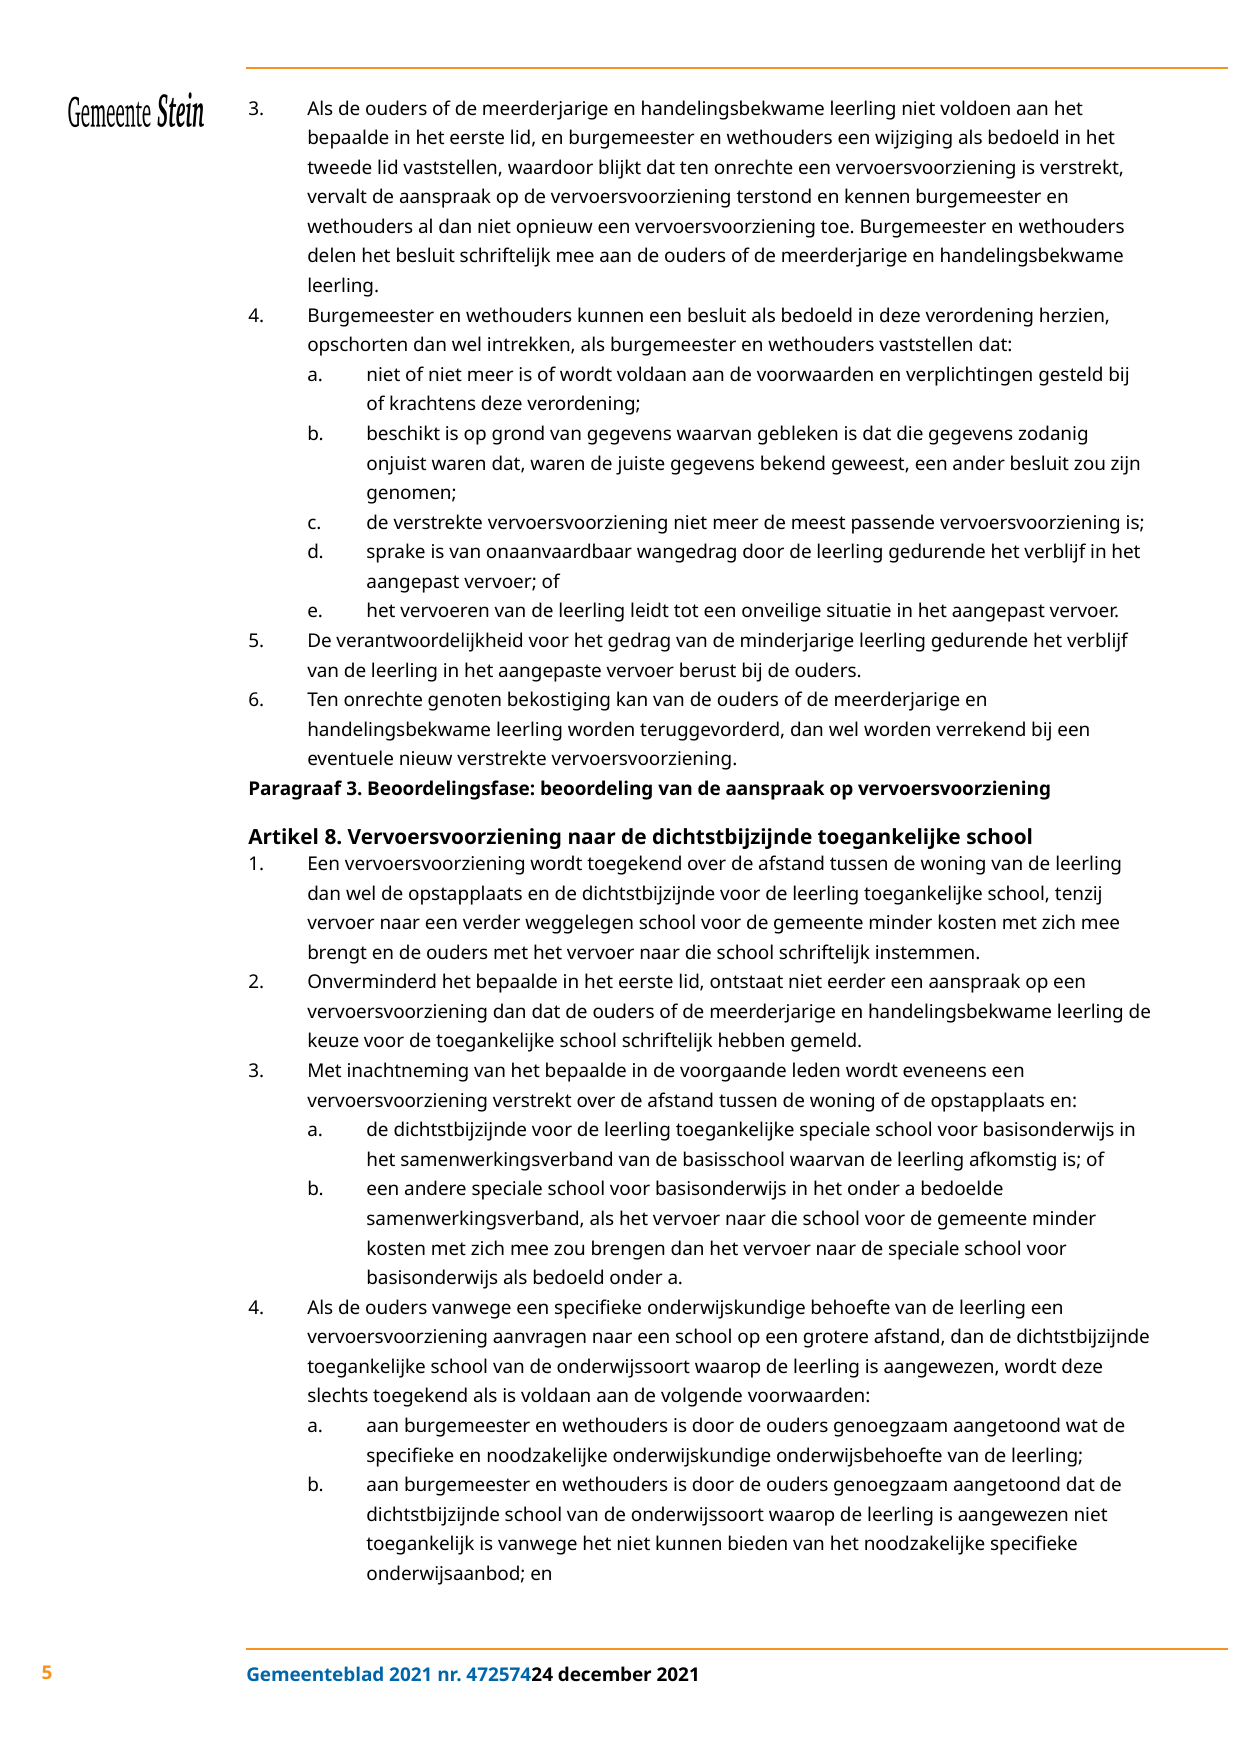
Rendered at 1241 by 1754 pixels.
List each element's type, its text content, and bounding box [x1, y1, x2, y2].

text Artikel 8. Vervoersvoorziening naar de dichtstbijzijnde toegankelijke school [248, 822, 1152, 850]
list sprake is van onaanvaardbaar wangedrag door de leerling gedurende het verblijf in het aangepast vervoer; of [307, 538, 1152, 594]
list Burgemeester en wethouders kunnen een besluit als bedoeld in deze verordening herzien, opschorten dan wel intrekken, als burgemeester en wethouders vaststellen dat: [248, 302, 1152, 357]
list de verstrekte vervoersvoorziening niet meer de meest passende vervoersvoorziening is; [307, 509, 1152, 535]
list aan burgemeester en wethouders is door de ouders genoegzaam aangetoond wat de specifieke en noodzakelijke onderwijskundige onderwijsbehoefte van de leerling; [307, 1412, 1152, 1468]
list de dichtstbijzijnde voor de leerling toegankelijke speciale school voor basisonderwijs in het samenwerkingsverband van de basisschool waarvan de leerling afkomstig is; of [307, 1116, 1152, 1172]
list De verantwoordelijkheid voor het gedrag van de minderjarige leerling gedurende het verblijf van de leerling in het aangepaste vervoer berust bij de ouders. [248, 627, 1152, 683]
list beschikt is op grond van gegevens waarvan gebleken is dat die gegevens zodanig onjuist waren dat, waren de juiste gegevens bekend geweest, een ander besluit zou zijn genomen; [307, 420, 1152, 505]
list Ten onrechte genoten bekostiging kan van de ouders of de meerderjarige en handelingsbekwame leerling worden teruggevorderd, dan wel worden verrekend bij een eventuele nieuw verstrekte vervoersvoorziening. [248, 686, 1152, 771]
picture [41, 47, 231, 172]
list Als de ouders of de meerderjarige en handelingsbekwame leerling niet voldoen aan het bepaalde in het eerste lid, en burgemeester en wethouders een wijziging als bedoeld in het tweede lid vaststellen, waardoor blijkt dat ten onrechte een vervoersvoorziening is verstrekt, vervalt de aanspraak op de vervoersvoorziening terstond en kennen burgemeester en wethouders al dan niet opnieuw een vervoersvoorziening toe. Burgemeester en wethouders delen het besluit schriftelijk mee aan de ouders of de meerderjarige en handelingsbekwame leerling. [248, 95, 1152, 298]
list Met inachtneming van het bepaalde in de voorgaande leden wordt eveneens een vervoersvoorziening verstrekt over de afstand tussen de woning of de opstapplaats en: [248, 1057, 1152, 1113]
list niet of niet meer is of wordt voldaan aan de voorwaarden en verplichtingen gesteld bij of krachtens deze verordening; [307, 361, 1152, 416]
list Als de ouders vanwege een specifieke onderwijskundige behoefte van de leerling een vervoersvoorziening aanvragen naar een school op een grotere afstand, dan de dichtstbijzijnde toegankelijke school van de onderwijssoort waarop de leerling is aangewezen, wordt deze slechts toegekend als is voldaan aan de volgende voorwaarden: [248, 1294, 1152, 1408]
list Een vervoersvoorziening wordt toegekend over de afstand tussen de woning van de leerling dan wel de opstapplaats en de dichtstbijzijnde voor de leerling toegankelijke school, tenzij vervoer naar een verder weggelegen school voor de gemeente minder kosten met zich mee brengt en de ouders met het vervoer naar die school schriftelijk instemmen. [248, 850, 1152, 965]
list een andere speciale school voor basisonderwijs in het onder a bedoelde samenwerkingsverband, als het vervoer naar die school voor de gemeente minder kosten met zich mee zou brengen dan het vervoer naar de speciale school voor basisonderwijs als bedoeld onder a. [307, 1176, 1152, 1290]
list het vervoeren van de leerling leidt tot een onveilige situatie in het aangepast vervoer. [307, 598, 1152, 623]
list aan burgemeester en wethouders is door de ouders genoegzaam aangetoond dat de dichtstbijzijnde school van de onderwijssoort waarop de leerling is aangewezen niet toegankelijk is vanwege het niet kunnen bieden van het noodzakelijke specifieke onderwijsaanbod; en [307, 1471, 1152, 1586]
list Onverminderd het bepaalde in het eerste lid, ontstaat niet eerder een aanspraak op een vervoersvoorziening dan dat de ouders of de meerderjarige en handelingsbekwame leerling de keuze voor de toegankelijke school schriftelijk hebben gemeld. [248, 968, 1152, 1053]
text Paragraaf 3. Beoordelingsfase: beoordeling van de aanspraak op vervoersvoorziening [248, 775, 1152, 801]
